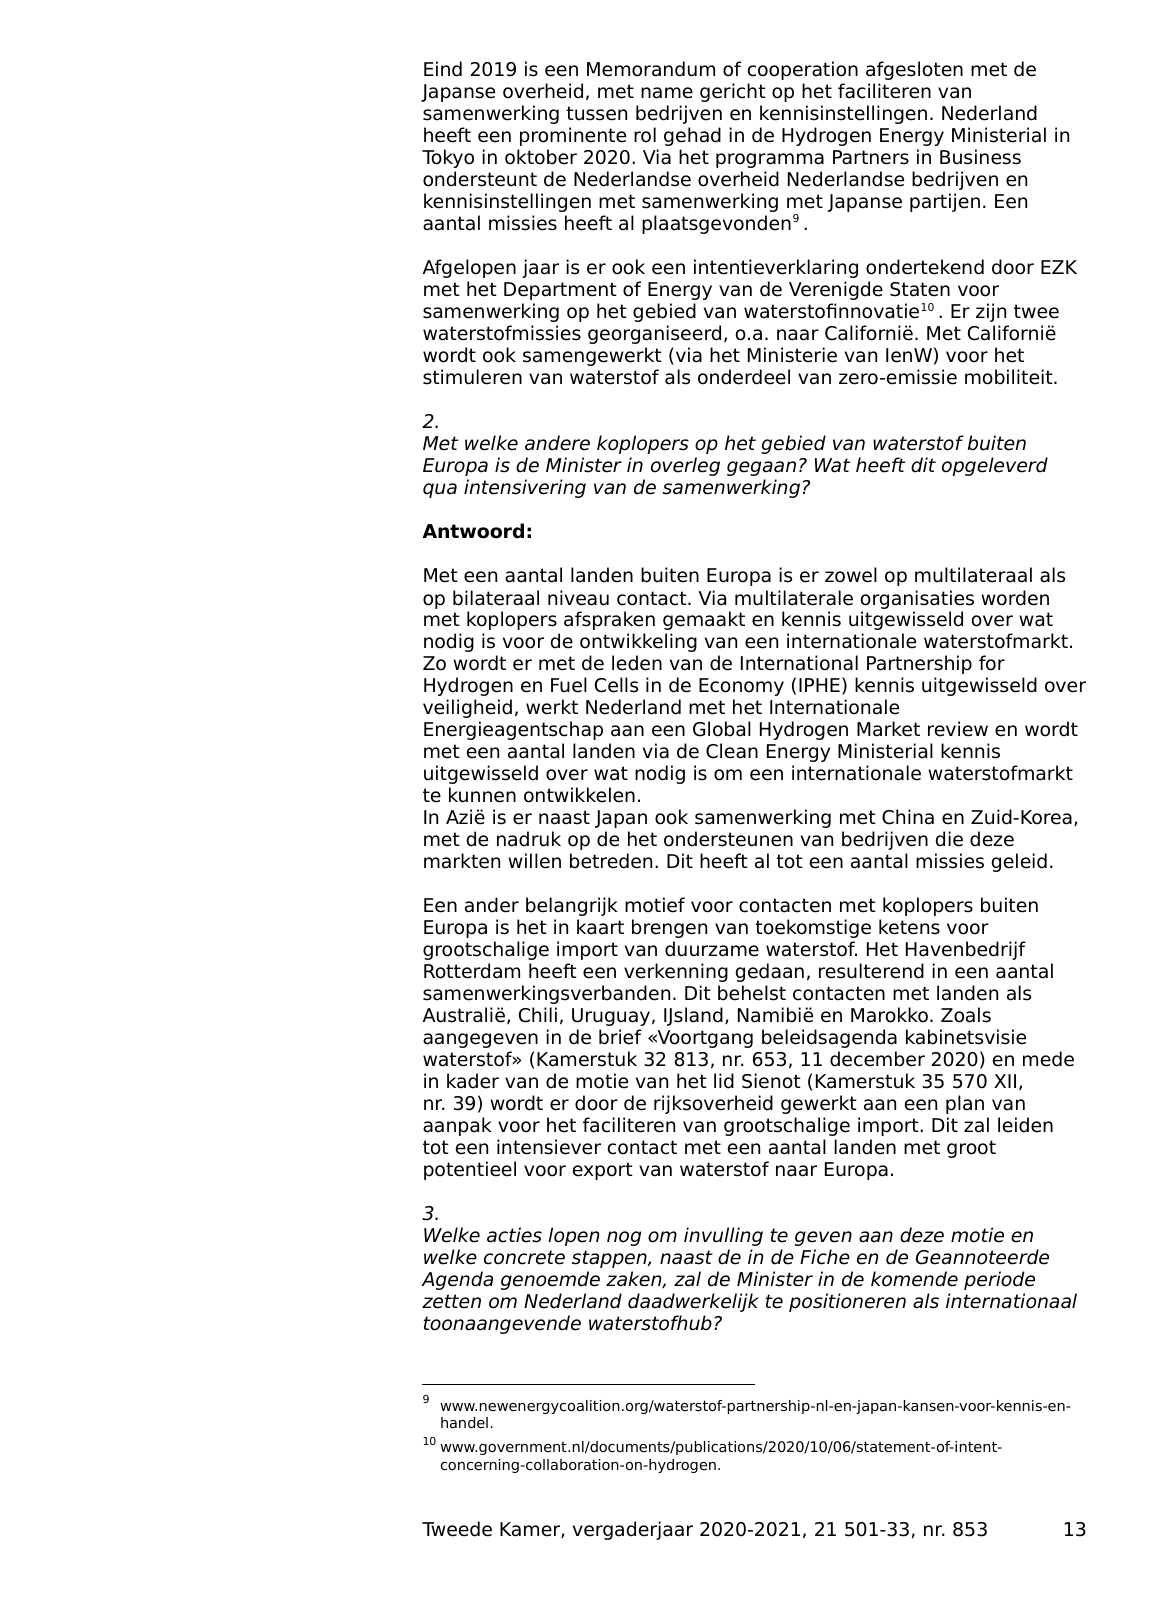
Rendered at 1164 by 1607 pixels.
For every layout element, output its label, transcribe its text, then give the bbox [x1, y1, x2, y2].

text www.government.nl/documents/publications/2020/10/06/statement-of-intent-concerning-collaboration-on-hydrogen. [422, 1435, 1087, 1474]
text Met welke andere koplopers op het gebied van waterstof buiten Europa is de Minister in overleg gegaan? Wat heeft dit opgeleverd qua intensivering van de samenwerking? [422, 433, 1087, 499]
subtitle Antwoord: [422, 521, 1087, 543]
text In Azië is er naast Japan ook samenwerking met China en Zuid-Korea, met de nadruk op de het ondersteunen van bedrijven die deze markten willen betreden. Dit heeft al tot een aantal missies geleid. [422, 807, 1087, 873]
text Welke acties lopen nog om invulling te geven aan deze motie en welke concrete stappen, naast de in de Fiche en de Geannoteerde Agenda genoemde zaken, zal de Minister in de komende periode zetten om Nederland daadwerkelijk te positioneren als internationaal toonaangevende waterstofhub? [422, 1225, 1087, 1335]
text www.newenergycoalition.org/waterstof-partnership-nl-en-japan-kansen-voor-kennis-en-handel. [422, 1393, 1087, 1432]
text Met een aantal landen buiten Europa is er zowel op multilateraal als op bilateraal niveau contact. Via multilaterale organisaties worden met koplopers afspraken gemaakt en kennis uitgewisseld over wat nodig is voor de ontwikkeling van een internationale waterstofmarkt. Zo wordt er met de leden van de International Partnership for Hydrogen en Fuel Cells in de Economy (IPHE) kennis uitgewisseld over veiligheid, werkt Nederland met het Internationale Energieagentschap aan een Global Hydrogen Market review en wordt met een aantal landen via de Clean Energy Ministerial kennis uitgewisseld over wat nodig is om een internationale waterstofmarkt te kunnen ontwikkelen. [422, 565, 1087, 807]
text 2. [422, 411, 1087, 433]
text 3. [422, 1203, 1087, 1225]
text Eind 2019 is een Memorandum of cooperation afgesloten met de Japanse overheid, met name gericht op het faciliteren van samenwerking tussen bedrijven en kennisinstellingen. Nederland heeft een prominente rol gehad in de Hydrogen Energy Ministerial in Tokyo in oktober 2020. Via het programma Partners in Business ondersteunt de Nederlandse overheid Nederlandse bedrijven en kennisinstellingen met samenwerking met Japanse partijen. Een aantal missies heeft al plaatsgevonden. [422, 59, 1087, 235]
text Afgelopen jaar is er ook een intentieverklaring ondertekend door EZK met het Department of Energy van de Verenigde Staten voor samenwerking op het gebied van waterstofinnovatie. Er zijn twee waterstofmissies georganiseerd, o.a. naar Californië. Met Californië wordt ook samengewerkt (via het Ministerie van IenW) voor het stimuleren van waterstof als onderdeel van zero-emissie mobiliteit. [422, 257, 1087, 389]
text Een ander belangrijk motief voor contacten met koplopers buiten Europa is het in kaart brengen van toekomstige ketens voor grootschalige import van duurzame waterstof. Het Havenbedrijf Rotterdam heeft een verkenning gedaan, resulterend in een aantal samenwerkingsverbanden. Dit behelst contacten met landen als Australië, Chili, Uruguay, IJsland, Namibië en Marokko. Zoals aangegeven in de brief «Voortgang beleidsagenda kabinetsvisie waterstof» (Kamerstuk 32 813, nr. 653, 11 december 2020) en mede in kader van de motie van het lid Sienot (Kamerstuk 35 570 XII, nr. 39) wordt er door de rijksoverheid gewerkt aan een plan van aanpak voor het faciliteren van grootschalige import. Dit zal leiden tot een intensiever contact met een aantal landen met groot potentieel voor export van waterstof naar Europa. [422, 895, 1087, 1181]
